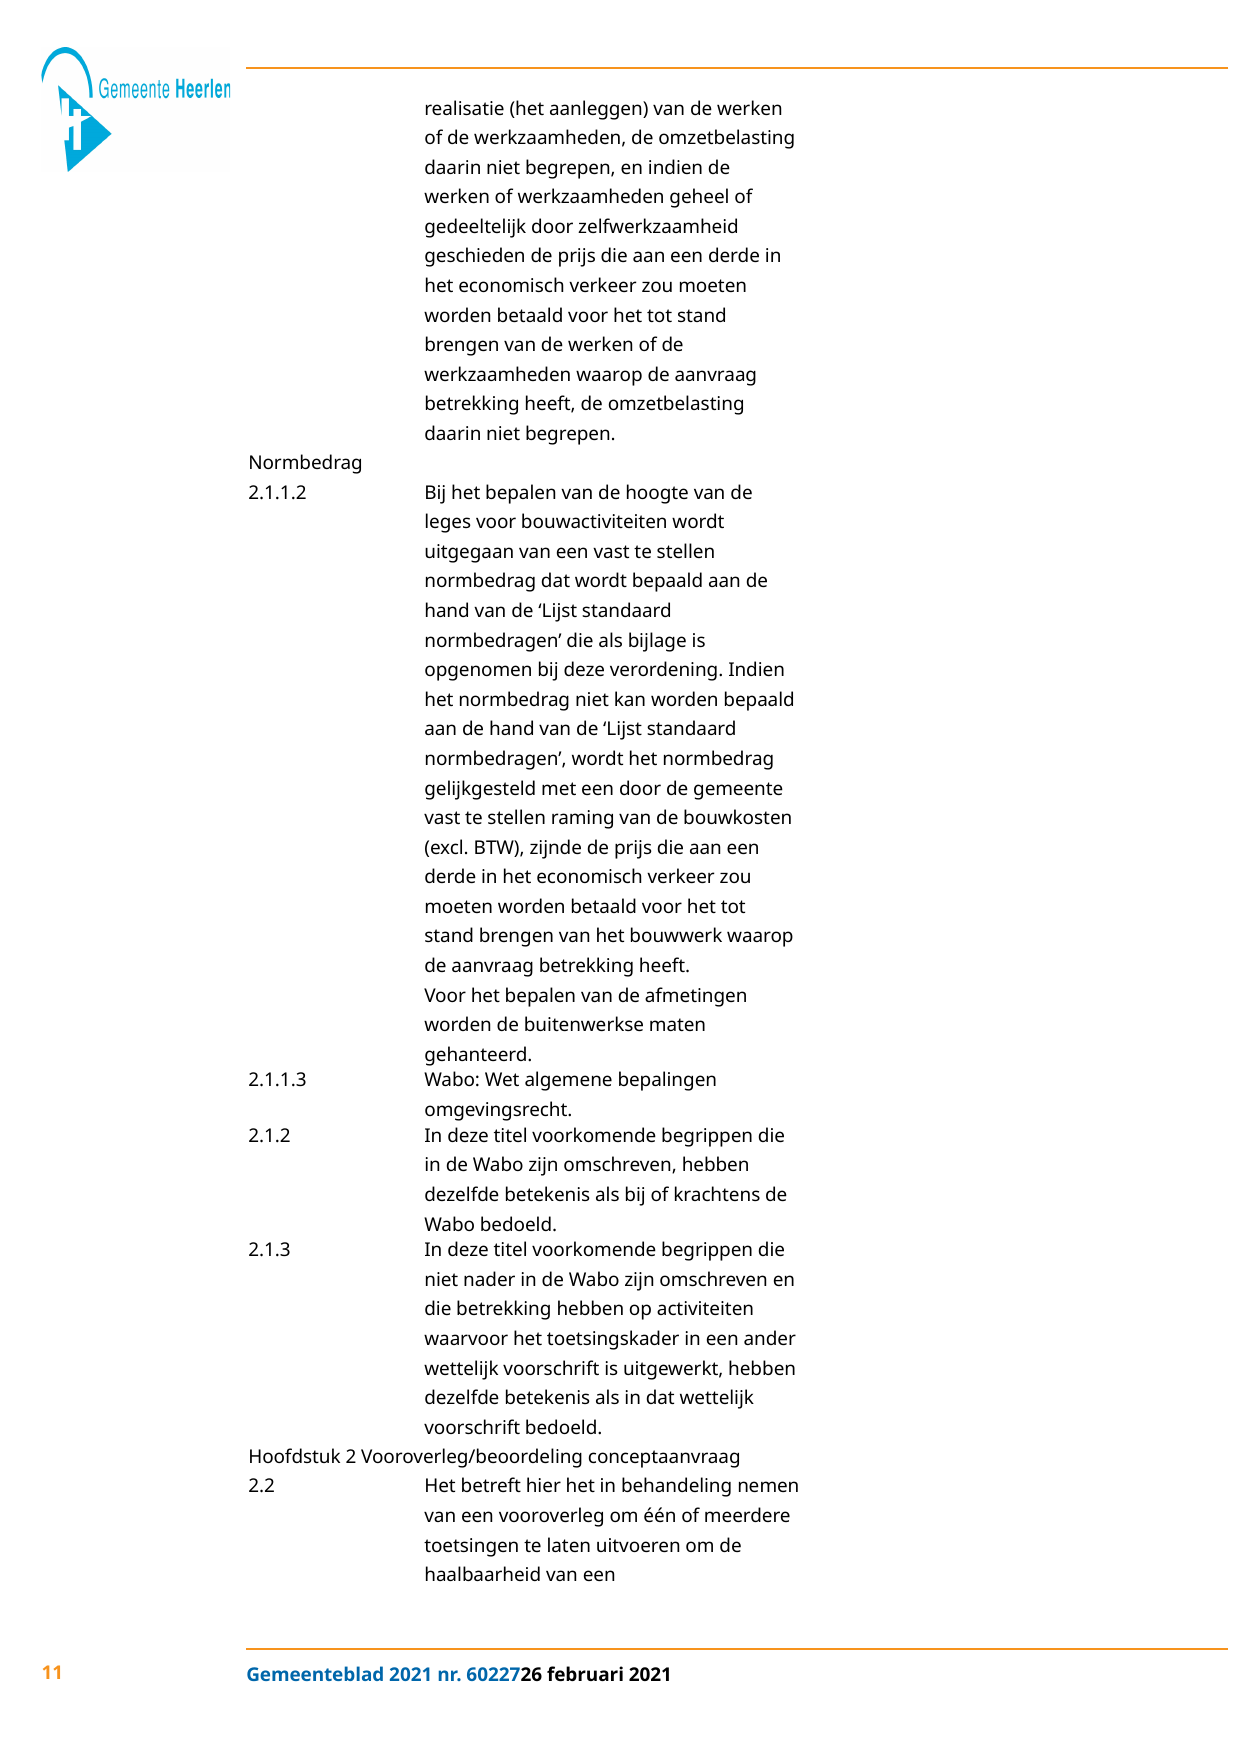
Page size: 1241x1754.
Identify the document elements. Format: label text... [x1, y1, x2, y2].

table_header Bij het bepalen van de hoogte van de leges voor bouwactiviteiten wordt uitgegaan van een vast te stellen normbedrag dat wordt bepaald aan de hand van de ‘Lijst standaard normbedragen’ die als bijlage is opgenomen bij deze verordening. Indien het normbedrag niet kan worden bepaald aan de hand van de ‘Lijst standaard normbedragen’, wordt het normbedrag gelijkgesteld met een door de gemeente vast te stellen raming van de bouwkosten (excl. BTW), zijnde de prijs die aan een derde in het economisch verkeer zou moeten worden betaald voor het tot stand brengen van het bouwwerk waarop de aanvraag betrekking heeft. Voor het bepalen van de afmetingen worden de buitenwerkse maten gehanteerd. [424, 479, 799, 1067]
table_cell In deze titel voorkomende begrippen die in de Wabo zijn omschreven, hebben dezelfde betekenis als bij of krachtens de Wabo bedoeld. [424, 1122, 799, 1236]
table_cell [975, 1236, 1152, 1440]
picture [41, 47, 59, 70]
table_header realisatie (het aanleggen) van de werken of de werkzaamheden, de omzetbelasting daarin niet begrepen, en indien de werken of werkzaamheden geheel of gedeeltelijk door zelfwerkzaamheid geschieden de prijs die aan een derde in het economisch verkeer zou moeten worden betaald voor het tot stand brengen van de werken of de werkzaamheden waarop de aanvraag betrekking heeft, de omzetbelasting daarin niet begrepen. [424, 95, 799, 446]
picture [41, 47, 231, 172]
table_header Het betreft hier het in behandeling nemen van een vooroverleg om één of meerdere toetsingen te laten uitvoeren om de haalbaarheid van een [424, 1473, 799, 1587]
table_cell 2.1.2 [248, 1122, 424, 1236]
table_header [799, 1473, 975, 1587]
table_cell Wabo: Wet algemene bepalingen omgevingsrecht. [424, 1067, 799, 1122]
table_header [975, 1473, 1152, 1587]
table_header [248, 95, 424, 446]
table_cell [799, 1236, 975, 1440]
table_cell 2.1.1.3 [248, 1067, 424, 1122]
table_cell [975, 1122, 1152, 1236]
table_cell 2.1.3 [248, 1236, 424, 1440]
text Hoofdstuk 2 Vooroverleg/beoordeling conceptaanvraag [248, 1443, 1152, 1469]
text Normbedrag [248, 449, 1152, 475]
table_cell [799, 1067, 975, 1122]
table_cell [799, 1122, 975, 1236]
table_header [799, 479, 975, 1067]
table_header 2.2 [248, 1473, 424, 1587]
table_cell [975, 1067, 1152, 1122]
table_header [975, 479, 1152, 1067]
table_cell In deze titel voorkomende begrippen die niet nader in de Wabo zijn omschreven en die betrekking hebben op activiteiten waarvoor het toetsingskader in een ander wettelijk voorschrift is uitgewerkt, hebben dezelfde betekenis als in dat wettelijk voorschrift bedoeld. [424, 1236, 799, 1440]
table_header 2.1.1.2 [248, 479, 424, 1067]
table_header [975, 95, 1152, 446]
table_header [799, 95, 975, 446]
